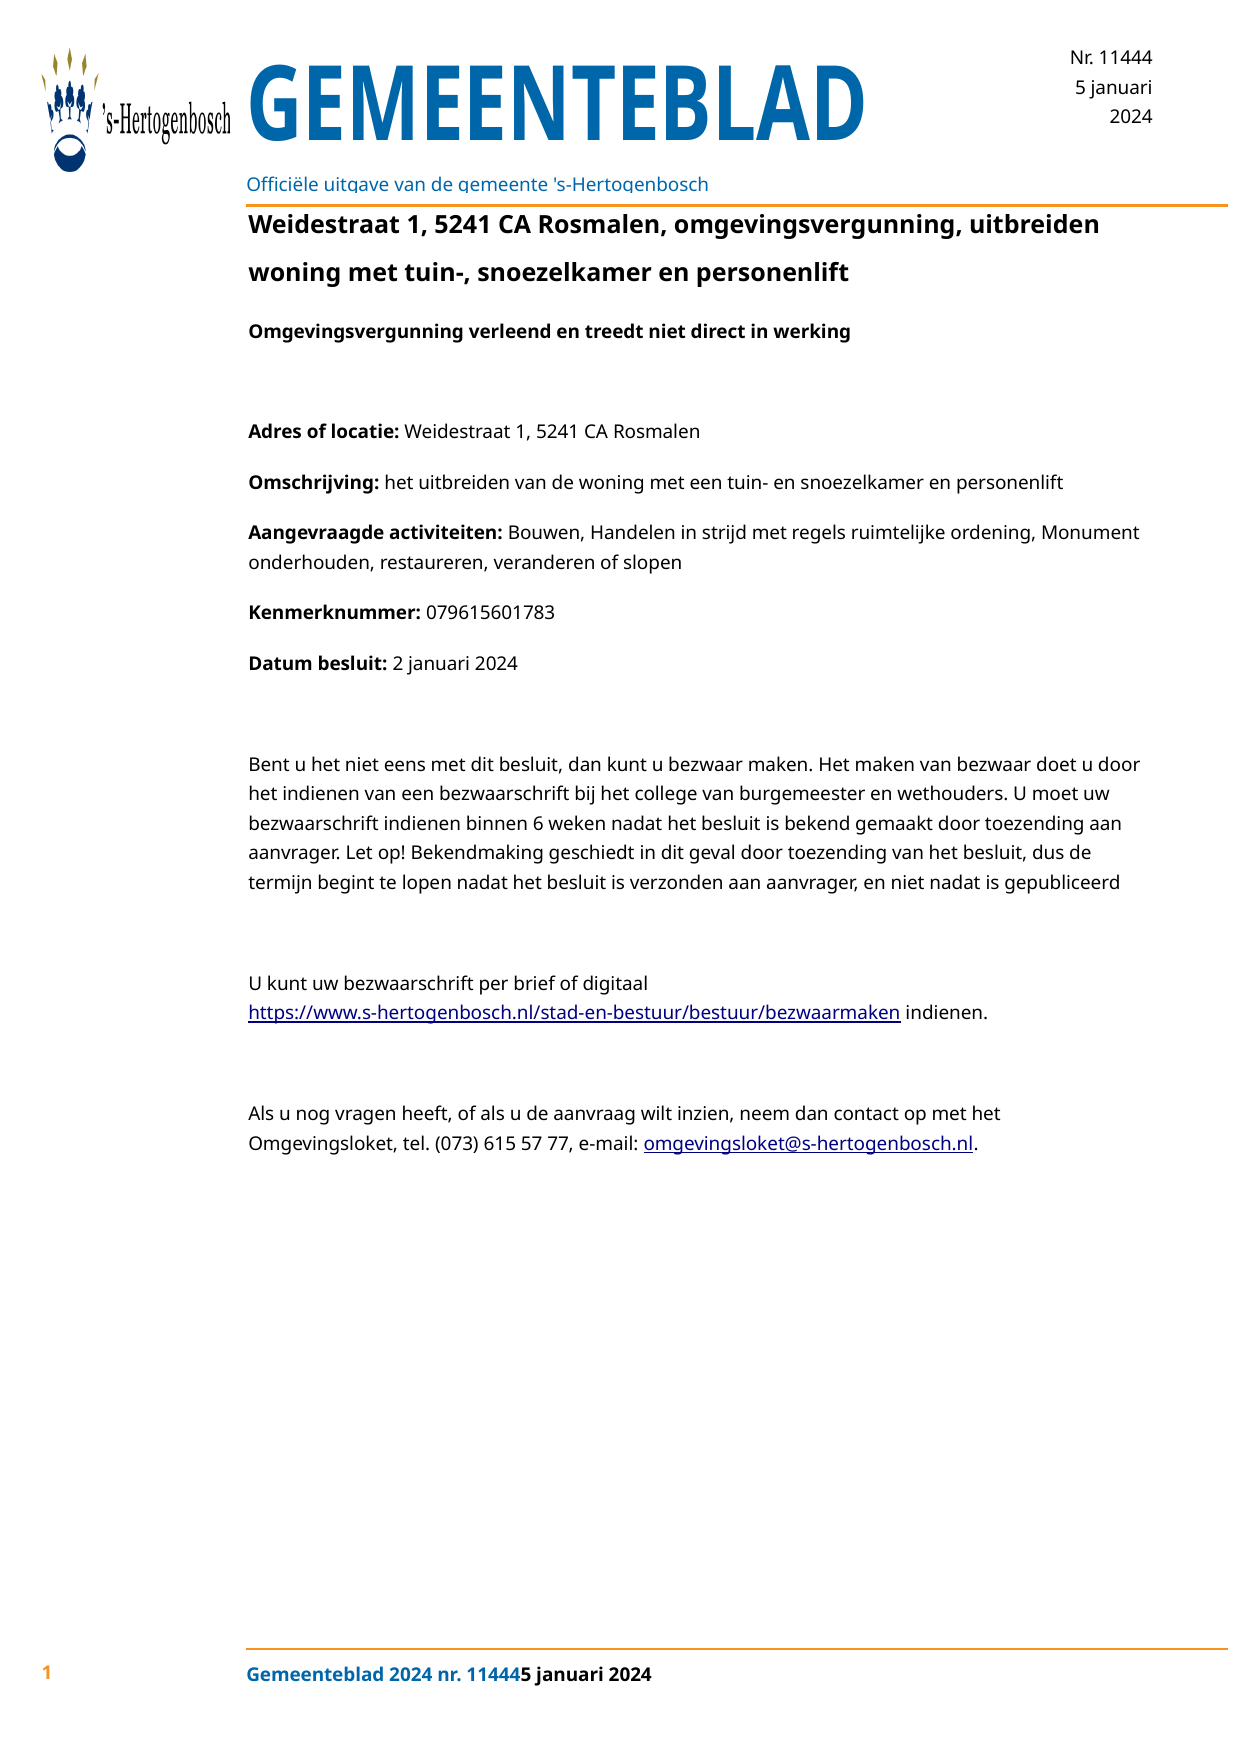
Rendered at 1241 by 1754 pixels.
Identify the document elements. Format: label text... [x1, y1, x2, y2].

text Als u nog vragen heeft, of als u de aanvraag wilt inzien, neem dan contact op met het Omgevingsloket, tel. (073) 615 57 77, e-mail: omgevingsloket@s-hertogenbosch.nl. [248, 1100, 1152, 1156]
text Aangevraagde activiteiten: Bouwen, Handelen in strijd met regels ruimtelijke ordening, Monument onderhouden, restaureren, veranderen of slopen [248, 519, 1152, 575]
text Bent u het niet eens met dit besluit, dan kunt u bezwaar maken. Het maken van bezwaar doet u door het indienen van een bezwaarschrift bij het college van burgemeester en wethouders. U moet uw bezwaarschrift indienen binnen 6 weken nadat het besluit is bekend gemaakt door toezending aan aanvrager. Let op! Bekendmaking geschiedt in dit geval door toezending van het besluit, dus de termijn begint te lopen nadat het besluit is verzonden aan aanvrager, en niet nadat is gepubliceerd [248, 751, 1152, 895]
picture [41, 47, 231, 172]
text Adres of locatie: Weidestraat 1, 5241 CA Rosmalen [248, 419, 1152, 444]
text Omgevingsvergunning verleend en treedt niet direct in werking [248, 318, 1152, 344]
text Weidestraat 1, 5241 CA Rosmalen, omgevingsvergunning, uitbreiden woning met tuin-, snoezelkamer en personenlift [248, 207, 1152, 288]
text U kunt uw bezwaarschrift per brief of digitaal https://www.s-hertogenbosch.nl/stad-en-bestuur/bestuur/bezwaarmaken indienen. [248, 970, 1152, 1025]
text Kenmerknummer: 079615601783 [248, 599, 1152, 625]
text Datum besluit: 2 januari 2024 [248, 650, 1152, 676]
text Omschrijving: het uitbreiden van de woning met een tuin- en snoezelkamer en personenlift [248, 469, 1152, 495]
